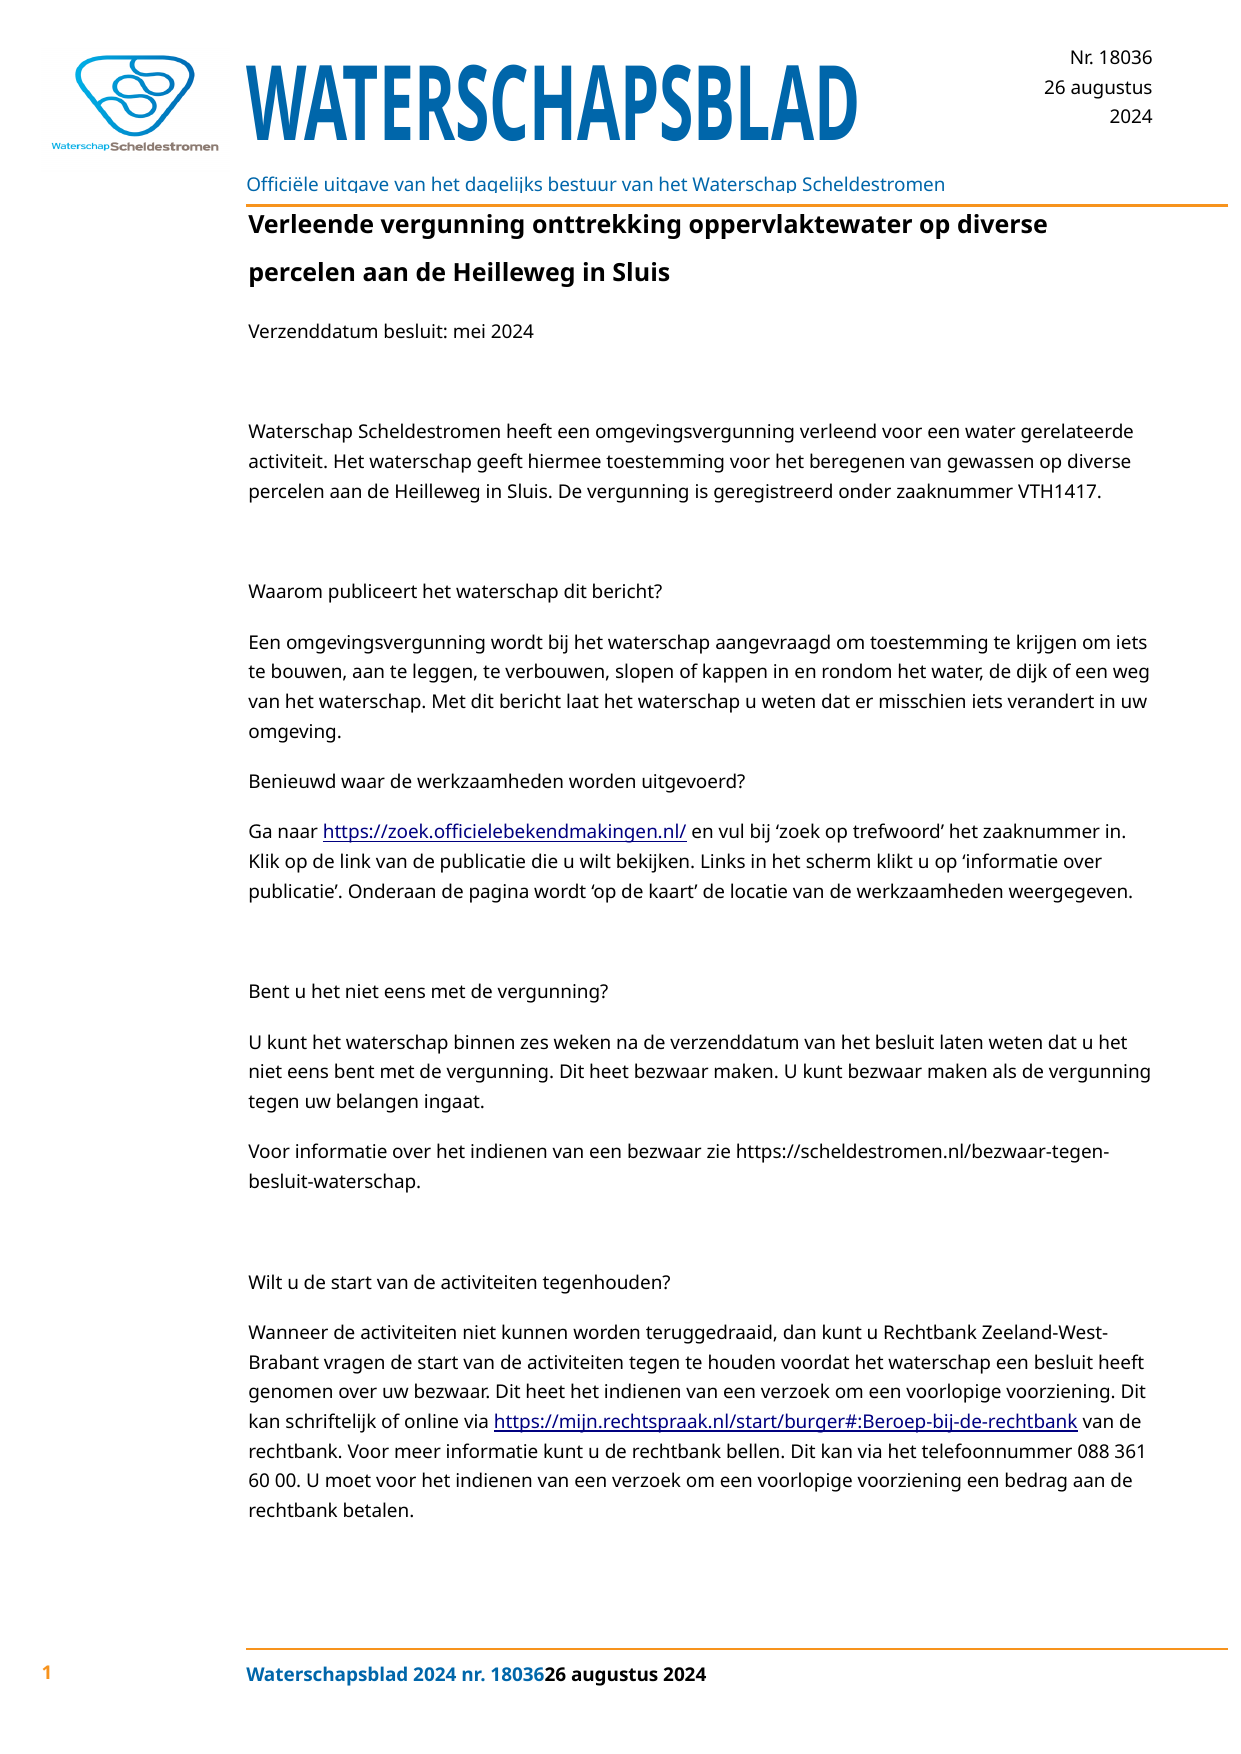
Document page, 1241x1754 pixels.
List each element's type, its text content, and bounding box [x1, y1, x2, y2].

text U kunt het waterschap binnen zes weken na de verzenddatum van het besluit laten weten dat u het niet eens bent met de vergunning. Dit heet bezwaar maken. U kunt bezwaar maken als de vergunning tegen uw belangen ingaat. [248, 1029, 1152, 1114]
text Voor informatie over het indienen van een bezwaar zie https://scheldestromen.nl/bezwaar-tegen-besluit-waterschap. [248, 1139, 1152, 1194]
text Waarom publiceert het waterschap dit bericht? [248, 579, 1152, 604]
text Verleende vergunning onttrekking oppervlaktewater op diverse percelen aan de Heilleweg in Sluis [248, 207, 1152, 288]
text Wilt u de start van de activiteiten tegenhouden? [248, 1269, 1152, 1295]
text Waterschap Scheldestromen heeft een omgevingsvergunning verleend voor een water gerelateerde activiteit. Het waterschap geeft hiermee toestemming voor het beregenen van gewassen op diverse percelen aan de Heilleweg in Sluis. De vergunning is geregistreerd onder zaaknummer VTH1417. [248, 419, 1152, 504]
text Verzenddatum besluit: mei 2024 [248, 318, 1152, 344]
picture [41, 47, 231, 172]
text Een omgevingsvergunning wordt bij het waterschap aangevraagd om toestemming te krijgen om iets te bouwen, aan te leggen, te verbouwen, slopen of kappen in en rondom het water, de dijk of een weg van het waterschap. Met dit bericht laat het waterschap u weten dat er misschien iets verandert in uw omgeving. [248, 629, 1152, 744]
text Benieuwd waar de werkzaamheden worden uitgevoerd? [248, 768, 1152, 794]
text Bent u het niet eens met de vergunning? [248, 979, 1152, 1004]
text Ga naar https://zoek.officielebekendmakingen.nl/ en vul bij ‘zoek op trefwoord’ het zaaknummer in. Klik op de link van de publicatie die u wilt bekijken. Links in het scherm klikt u op ‘informatie over publicatie’. Onderaan de pagina wordt ‘op de kaart’ de locatie van de werkzaamheden weergegeven. [248, 819, 1152, 904]
text Wanneer de activiteiten niet kunnen worden teruggedraaid, dan kunt u Rechtbank Zeeland-West-Brabant vragen de start van de activiteiten tegen te houden voordat het waterschap een besluit heeft genomen over uw bezwaar. Dit heet het indienen van een verzoek om een voorlopige voorziening. Dit kan schriftelijk of online via https://mijn.rechtspraak.nl/start/burger#:Beroep-bij-de-rechtbank van de rechtbank. Voor meer informatie kunt u de rechtbank bellen. Dit kan via het telefoonnummer 088 361 60 00. U moet voor het indienen van een verzoek om een voorlopige voorziening een bedrag aan de rechtbank betalen. [248, 1319, 1152, 1523]
